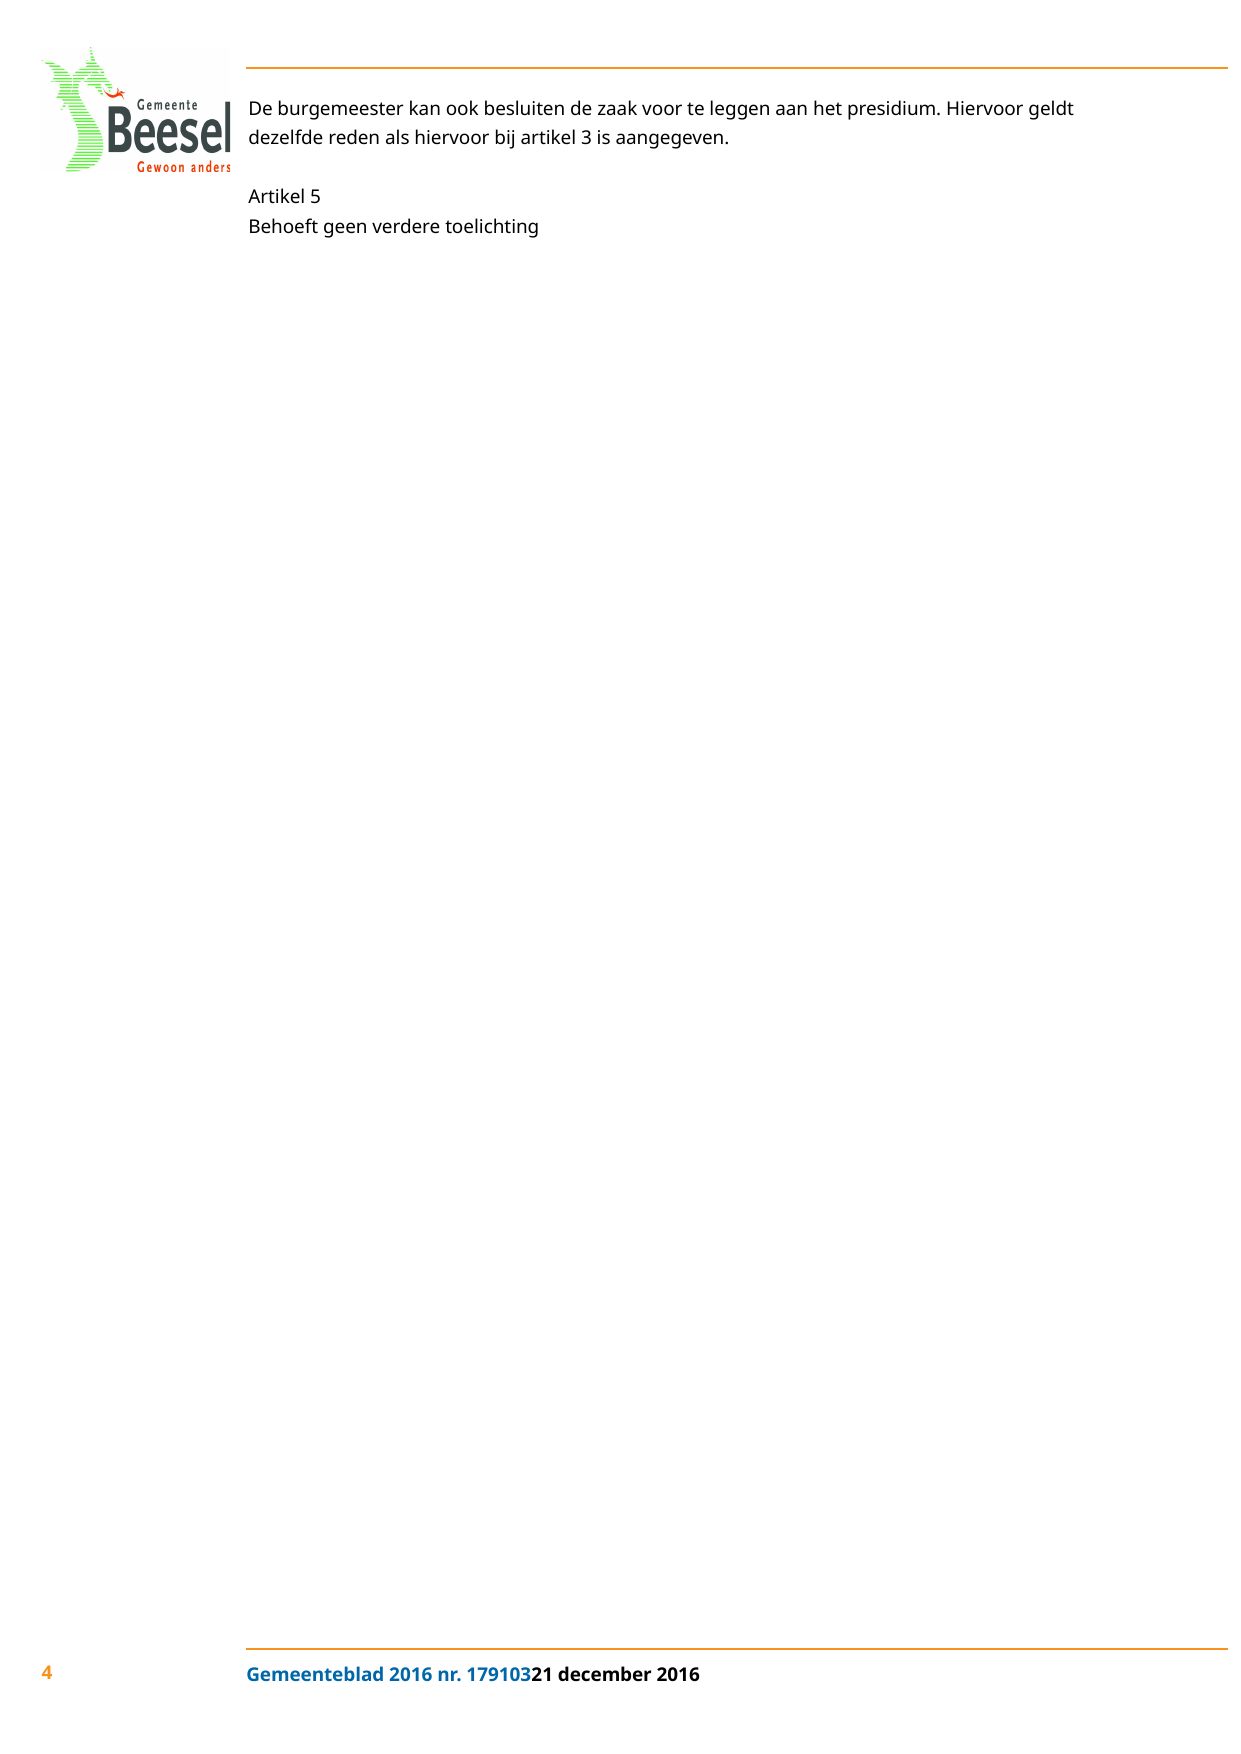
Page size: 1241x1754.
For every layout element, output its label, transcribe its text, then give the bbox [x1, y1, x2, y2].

text Artikel 5 [248, 183, 1152, 209]
text De burgemeester kan ook besluiten de zaak voor te leggen aan het presidium. Hiervoor geldt dezelfde reden als hiervoor bij artikel 3 is aangegeven. [248, 95, 1152, 150]
text Behoeft geen verdere toelichting [248, 213, 1152, 239]
picture [41, 47, 231, 172]
